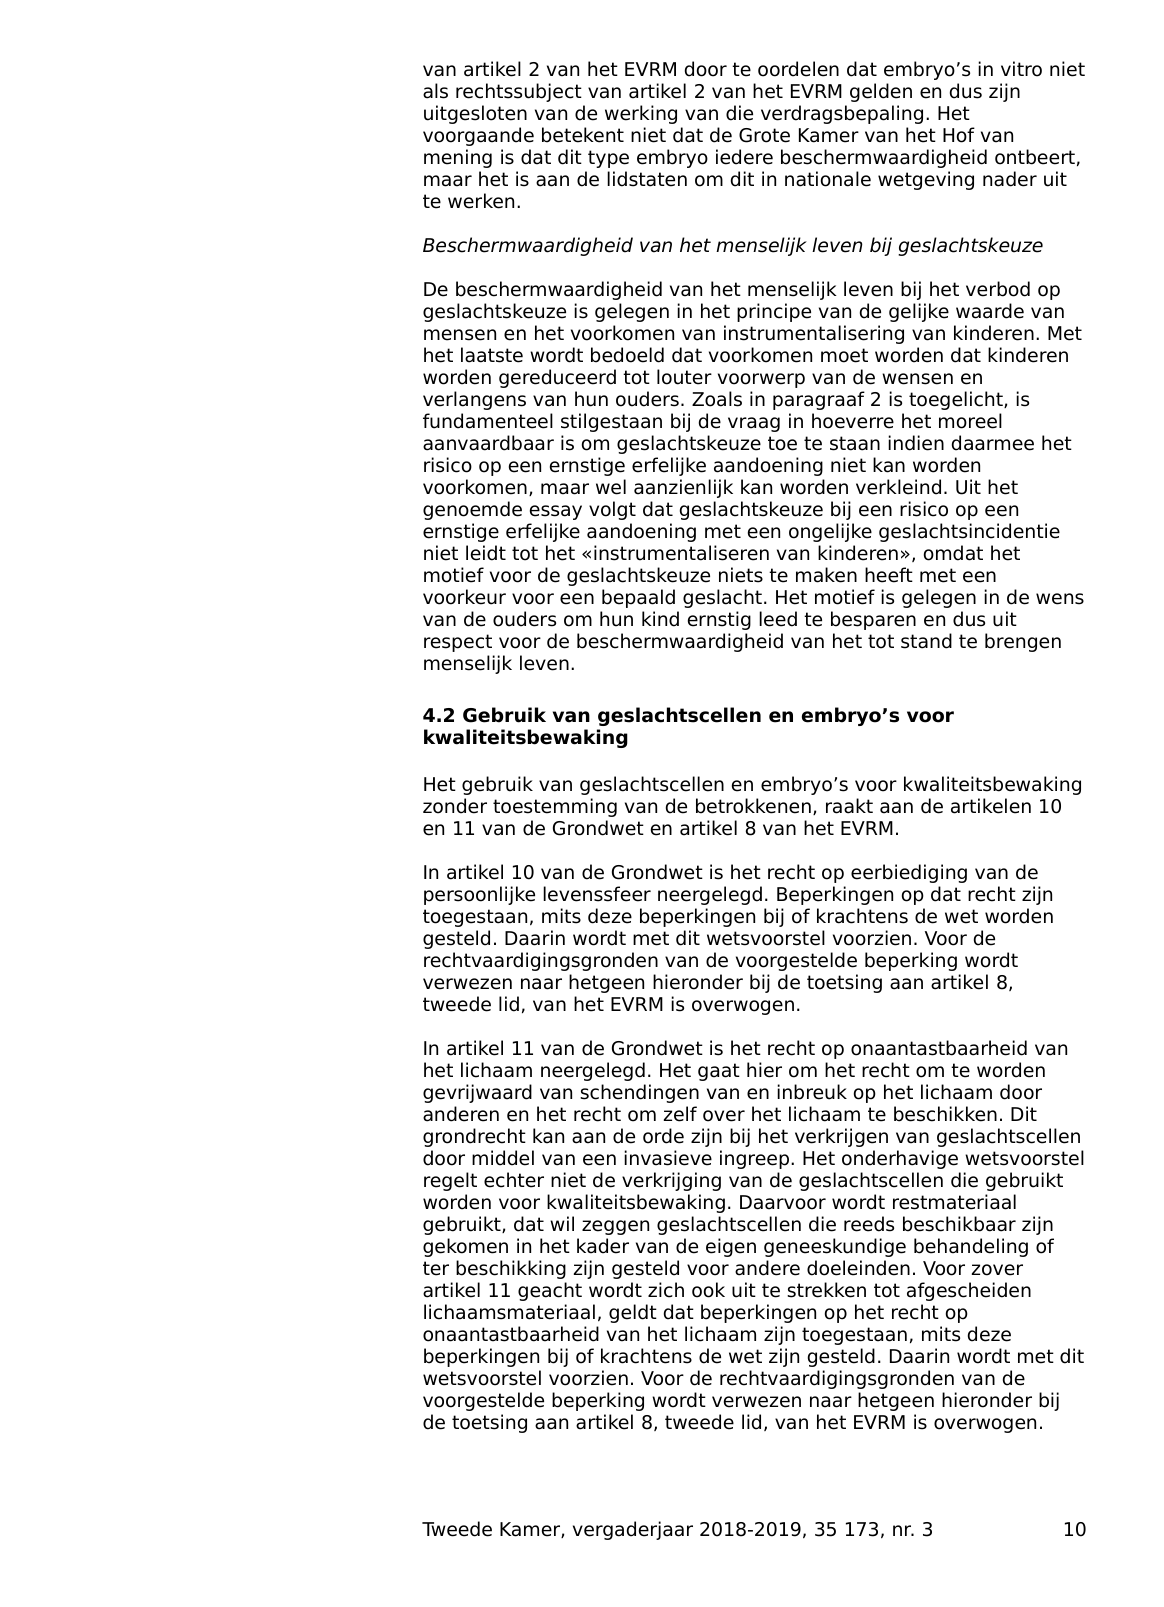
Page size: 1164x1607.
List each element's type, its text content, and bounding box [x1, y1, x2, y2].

text Het gebruik van geslachtscellen en embryo’s voor kwaliteitsbewaking zonder toestemming van de betrokkenen, raakt aan de artikelen 10 en 11 van de Grondwet en artikel 8 van het EVRM. [422, 774, 1087, 840]
text In artikel 11 van de Grondwet is het recht op onaantastbaarheid van het lichaam neergelegd. Het gaat hier om het recht om te worden gevrijwaard van schendingen van en inbreuk op het lichaam door anderen en het recht om zelf over het lichaam te beschikken. Dit grondrecht kan aan de orde zijn bij het verkrijgen van geslachtscellen door middel van een invasieve ingreep. Het onderhavige wetsvoorstel regelt echter niet de verkrijging van de geslachtscellen die gebruikt worden voor kwaliteitsbewaking. Daarvoor wordt restmateriaal gebruikt, dat wil zeggen geslachtscellen die reeds beschikbaar zijn gekomen in het kader van de eigen geneeskundige behandeling of ter beschikking zijn gesteld voor andere doeleinden. Voor zover artikel 11 geacht wordt zich ook uit te strekken tot afgescheiden lichaamsmateriaal, geldt dat beperkingen op het recht op onaantastbaarheid van het lichaam zijn toegestaan, mits deze beperkingen bij of krachtens de wet zijn gesteld. Daarin wordt met dit wetsvoorstel voorzien. Voor de rechtvaardigingsgronden van de voorgestelde beperking wordt verwezen naar hetgeen hieronder bij de toetsing aan artikel 8, tweede lid, van het EVRM is overwogen. [422, 1038, 1087, 1434]
text De beschermwaardigheid van het menselijk leven bij het verbod op geslachtskeuze is gelegen in het principe van de gelijke waarde van mensen en het voorkomen van instrumentalisering van kinderen. Met het laatste wordt bedoeld dat voorkomen moet worden dat kinderen worden gereduceerd tot louter voorwerp van de wensen en verlangens van hun ouders. Zoals in paragraaf 2 is toegelicht, is fundamenteel stilgestaan bij de vraag in hoeverre het moreel aanvaardbaar is om geslachtskeuze toe te staan indien daarmee het risico op een ernstige erfelijke aandoening niet kan worden voorkomen, maar wel aanzienlijk kan worden verkleind. Uit het genoemde essay volgt dat geslachtskeuze bij een risico op een ernstige erfelijke aandoening met een ongelijke geslachtsincidentie niet leidt tot het «instrumentaliseren van kinderen», omdat het motief voor de geslachtskeuze niets te maken heeft met een voorkeur voor een bepaald geslacht. Het motief is gelegen in de wens van de ouders om hun kind ernstig leed te besparen en dus uit respect voor de beschermwaardigheid van het tot stand te brengen menselijk leven. [422, 279, 1087, 675]
text In artikel 10 van de Grondwet is het recht op eerbiediging van de persoonlijke levenssfeer neergelegd. Beperkingen op dat recht zijn toegestaan, mits deze beperkingen bij of krachtens de wet worden gesteld. Daarin wordt met dit wetsvoorstel voorzien. Voor de rechtvaardigingsgronden van de voorgestelde beperking wordt verwezen naar hetgeen hieronder bij de toetsing aan artikel 8, tweede lid, van het EVRM is overwogen. [422, 862, 1087, 1016]
text van artikel 2 van het EVRM door te oordelen dat embryo’s in vitro niet als rechtssubject van artikel 2 van het EVRM gelden en dus zijn uitgesloten van de werking van die verdragsbepaling. Het voorgaande betekent niet dat de Grote Kamer van het Hof van mening is dat dit type embryo iedere beschermwaardigheid ontbeert, maar het is aan de lidstaten om dit in nationale wetgeving nader uit te werken. [422, 59, 1087, 213]
subtitle Beschermwaardigheid van het menselijk leven bij geslachtskeuze [422, 235, 1087, 257]
subtitle 4.2 Gebruik van geslachtscellen en embryo’s voor kwaliteitsbewaking [422, 705, 1087, 749]
